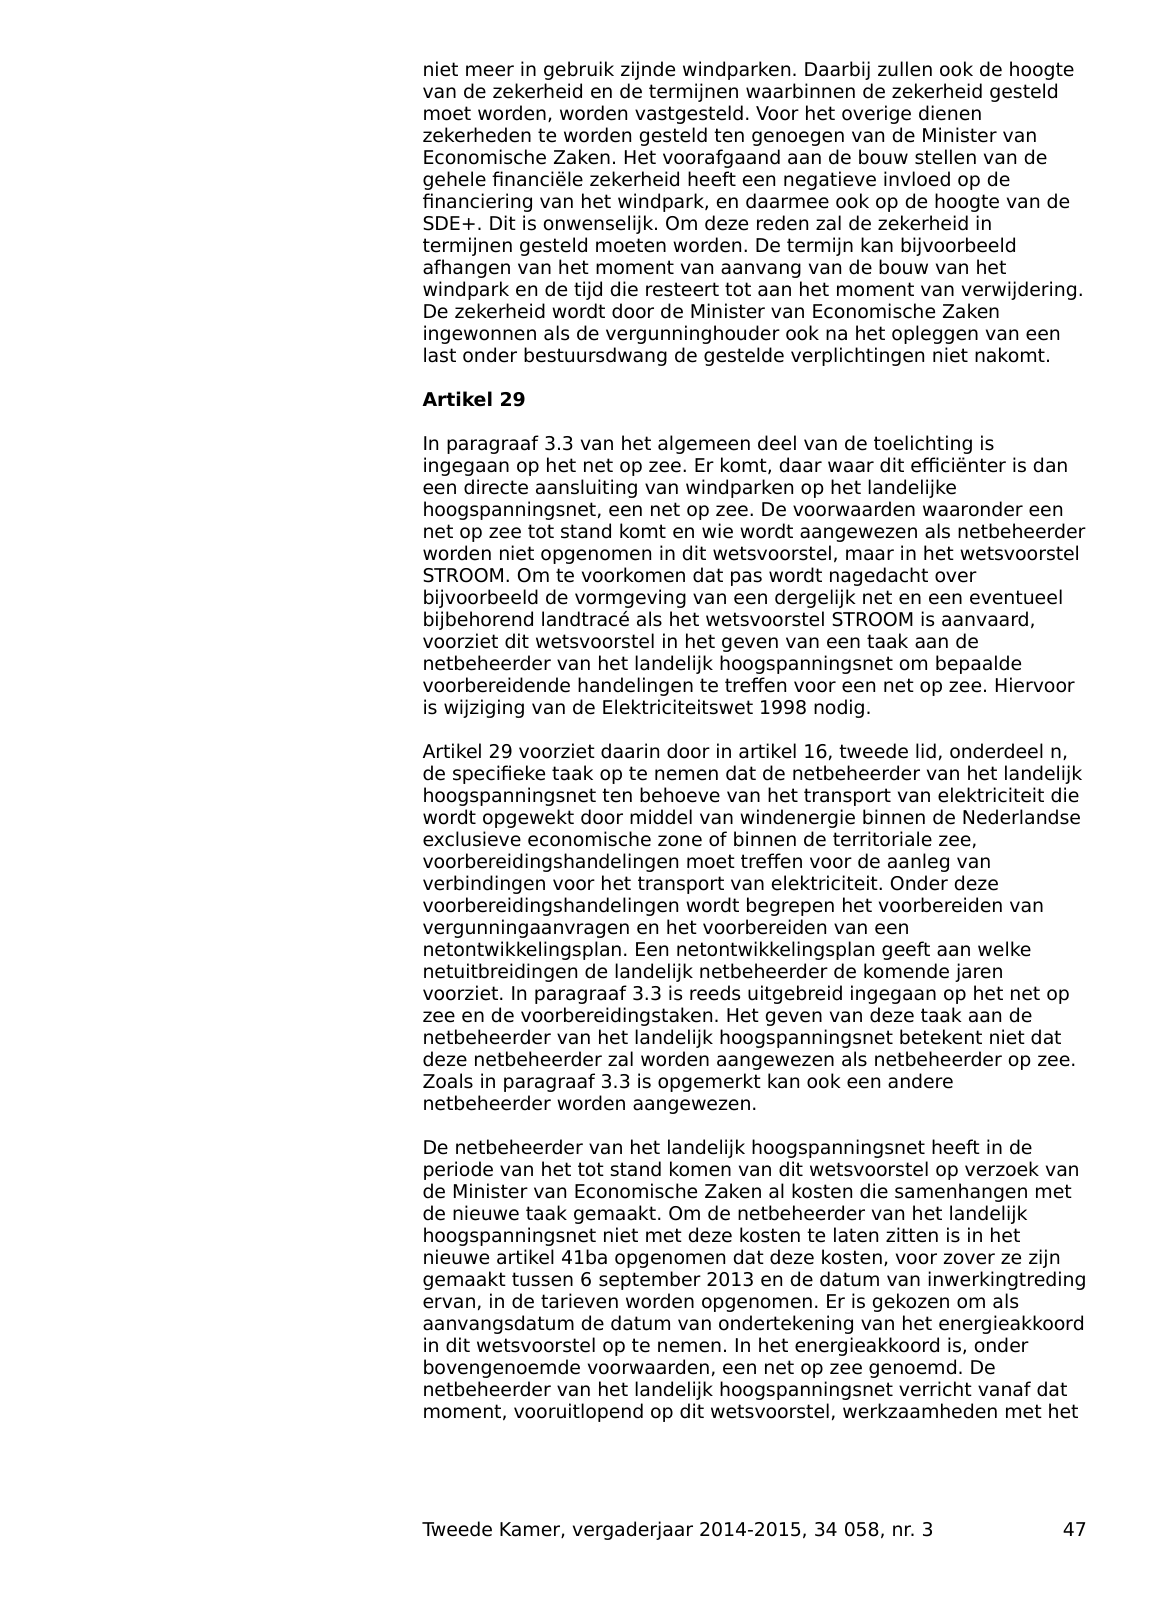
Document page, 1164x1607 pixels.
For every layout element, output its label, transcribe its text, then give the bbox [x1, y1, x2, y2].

subtitle Artikel 29 [422, 389, 1087, 411]
text De netbeheerder van het landelijk hoogspanningsnet heeft in de periode van het tot stand komen van dit wetsvoorstel op verzoek van de Minister van Economische Zaken al kosten die samenhangen met de nieuwe taak gemaakt. Om de netbeheerder van het landelijk hoogspanningsnet niet met deze kosten te laten zitten is in het nieuwe artikel 41ba opgenomen dat deze kosten, voor zover ze zijn gemaakt tussen 6 september 2013 en de datum van inwerkingtreding ervan, in de tarieven worden opgenomen. Er is gekozen om als aanvangsdatum de datum van ondertekening van het energieakkoord in dit wetsvoorstel op te nemen. In het energieakkoord is, onder bovengenoemde voorwaarden, een net op zee genoemd. De netbeheerder van het landelijk hoogspanningsnet verricht vanaf dat moment, vooruitlopend op dit wetsvoorstel, werkzaamheden met het [422, 1137, 1087, 1423]
text Artikel 29 voorziet daarin door in artikel 16, tweede lid, onderdeel n, de specifieke taak op te nemen dat de netbeheerder van het landelijk hoogspanningsnet ten behoeve van het transport van elektriciteit die wordt opgewekt door middel van windenergie binnen de Nederlandse exclusieve economische zone of binnen de territoriale zee, voorbereidingshandelingen moet treffen voor de aanleg van verbindingen voor het transport van elektriciteit. Onder deze voorbereidingshandelingen wordt begrepen het voorbereiden van vergunningaanvragen en het voorbereiden van een netontwikkelingsplan. Een netontwikkelingsplan geeft aan welke netuitbreidingen de landelijk netbeheerder de komende jaren voorziet. In paragraaf 3.3 is reeds uitgebreid ingegaan op het net op zee en de voorbereidingstaken. Het geven van deze taak aan de netbeheerder van het landelijk hoogspanningsnet betekent niet dat deze netbeheerder zal worden aangewezen als netbeheerder op zee. Zoals in paragraaf 3.3 is opgemerkt kan ook een andere netbeheerder worden aangewezen. [422, 741, 1087, 1115]
text niet meer in gebruik zijnde windparken. Daarbij zullen ook de hoogte van de zekerheid en de termijnen waarbinnen de zekerheid gesteld moet worden, worden vastgesteld. Voor het overige dienen zekerheden te worden gesteld ten genoegen van de Minister van Economische Zaken. Het voorafgaand aan de bouw stellen van de gehele financiële zekerheid heeft een negatieve invloed op de financiering van het windpark, en daarmee ook op de hoogte van de SDE+. Dit is onwenselijk. Om deze reden zal de zekerheid in termijnen gesteld moeten worden. De termijn kan bijvoorbeeld afhangen van het moment van aanvang van de bouw van het windpark en de tijd die resteert tot aan het moment van verwijdering. De zekerheid wordt door de Minister van Economische Zaken ingewonnen als de vergunninghouder ook na het opleggen van een last onder bestuursdwang de gestelde verplichtingen niet nakomt. [422, 59, 1087, 367]
text In paragraaf 3.3 van het algemeen deel van de toelichting is ingegaan op het net op zee. Er komt, daar waar dit efficiënter is dan een directe aansluiting van windparken op het landelijke hoogspanningsnet, een net op zee. De voorwaarden waaronder een net op zee tot stand komt en wie wordt aangewezen als netbeheerder worden niet opgenomen in dit wetsvoorstel, maar in het wetsvoorstel STROOM. Om te voorkomen dat pas wordt nagedacht over bijvoorbeeld de vormgeving van een dergelijk net en een eventueel bijbehorend landtracé als het wetsvoorstel STROOM is aanvaard, voorziet dit wetsvoorstel in het geven van een taak aan de netbeheerder van het landelijk hoogspanningsnet om bepaalde voorbereidende handelingen te treffen voor een net op zee. Hiervoor is wijziging van de Elektriciteitswet 1998 nodig. [422, 433, 1087, 719]
